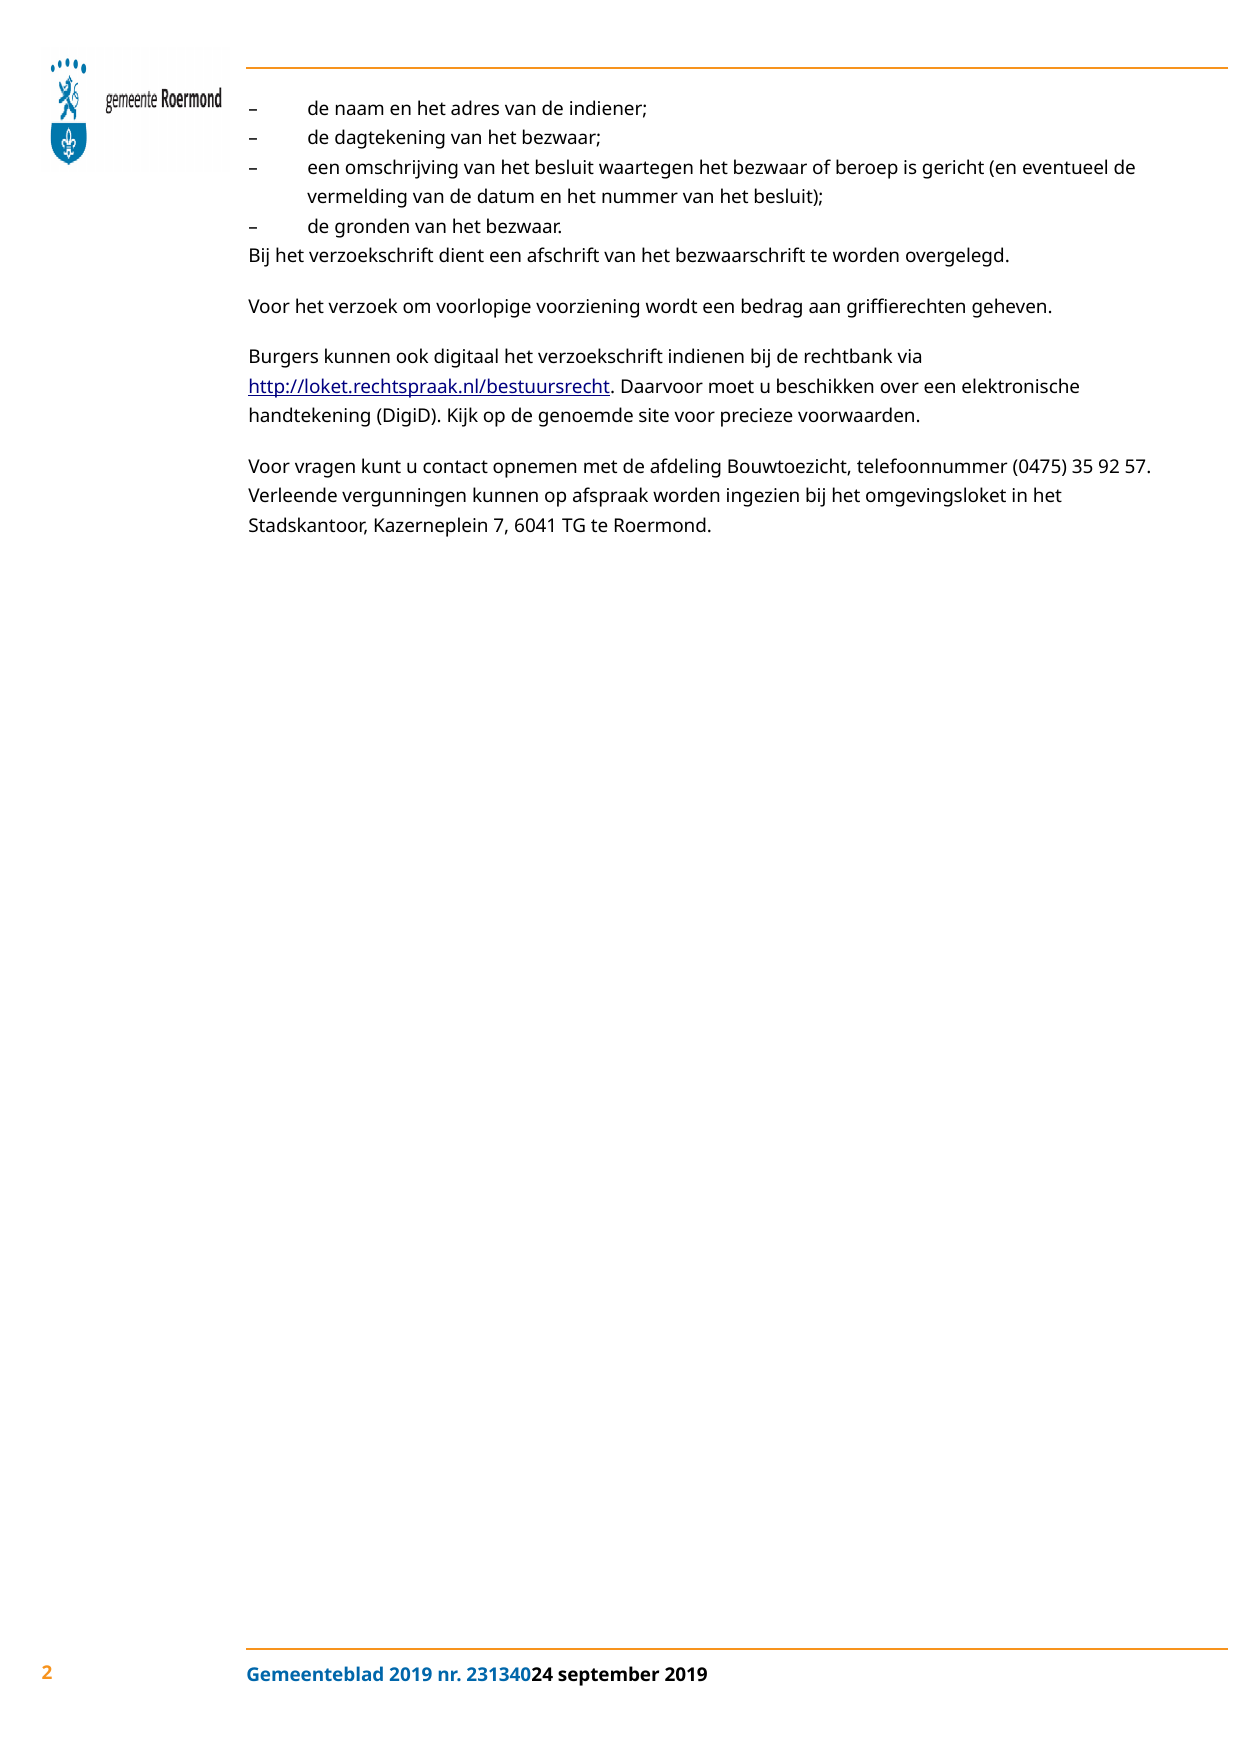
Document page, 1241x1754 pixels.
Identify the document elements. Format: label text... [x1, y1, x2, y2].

picture [41, 47, 231, 172]
list de gronden van het bezwaar. [248, 213, 1152, 239]
list een omschrijving van het besluit waartegen het bezwaar of beroep is gericht (en eventueel de vermelding van de datum en het nummer van het besluit); [248, 154, 1152, 209]
text Voor het verzoek om voorlopige voorziening wordt een bedrag aan griffierechten geheven. [248, 293, 1152, 319]
text Voor vragen kunt u contact opnemen met de afdeling Bouwtoezicht, telefoonnummer (0475) 35 92 57. Verleende vergunningen kunnen op afspraak worden ingezien bij het omgevingsloket in het Stadskantoor, Kazerneplein 7, 6041 TG te Roermond. [248, 453, 1152, 538]
list de dagtekening van het bezwaar; [248, 124, 1152, 150]
list de naam en het adres van de indiener; [248, 95, 1152, 121]
text Bij het verzoekschrift dient een afschrift van het bezwaarschrift te worden overgelegd. [248, 243, 1152, 268]
text Burgers kunnen ook digitaal het verzoekschrift indienen bij de rechtbank via http://loket.rechtspraak.nl/bestuursrecht. Daarvoor moet u beschikken over een elektronische handtekening (DigiD). Kijk op de genoemde site voor precieze voorwaarden. [248, 343, 1152, 428]
